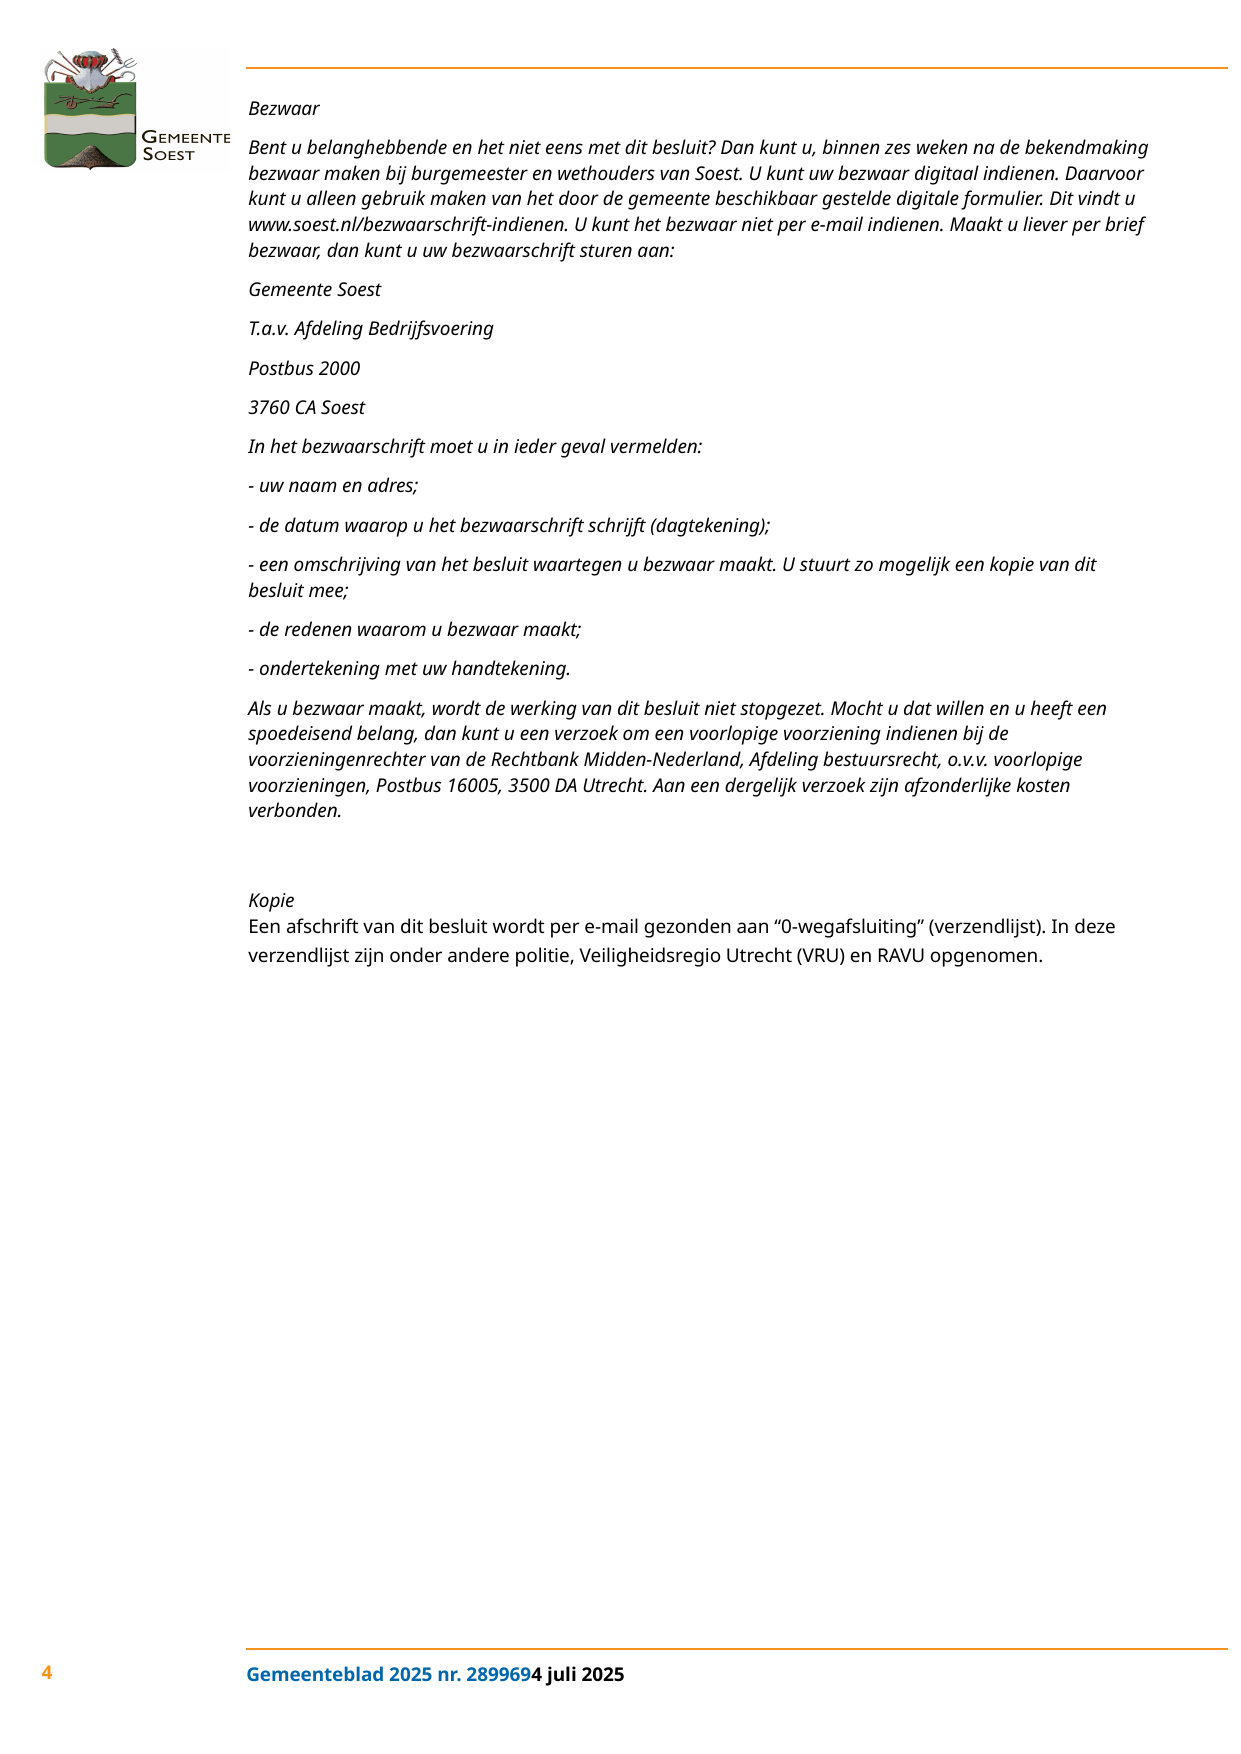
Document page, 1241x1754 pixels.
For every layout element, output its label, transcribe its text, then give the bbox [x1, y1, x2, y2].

text Gemeente Soest [248, 276, 1152, 302]
text Postbus 2000 [248, 355, 1152, 381]
text - de redenen waarom u bezwaar maakt; [248, 616, 1152, 642]
text Een afschrift van dit besluit wordt per e-mail gezonden aan “0-wegafsluiting” (verzendlijst). In deze verzendlijst zijn onder andere politie, Veiligheidsregio Utrecht (VRU) en RAVU opgenomen. [248, 913, 1152, 968]
text T.a.v. Afdeling Bedrijfsvoering [248, 316, 1152, 341]
text Bezwaar [248, 95, 1152, 121]
picture [41, 47, 231, 172]
text Bent u belanghebbende en het niet eens met dit besluit? Dan kunt u, binnen zes weken na de bekendmaking bezwaar maken bij burgemeester en wethouders van Soest. U kunt uw bezwaar digitaal indienen. Daarvoor kunt u alleen gebruik maken van het door de gemeente beschikbaar gestelde digitale formulier. Dit vindt u www.soest.nl/bezwaarschrift-indienen. U kunt het bezwaar niet per e-mail indienen. Maakt u liever per brief bezwaar, dan kunt u uw bezwaarschrift sturen aan: [248, 134, 1152, 263]
text 3760 CA Soest [248, 394, 1152, 420]
text Kopie [248, 887, 1152, 913]
text - uw naam en adres; [248, 473, 1152, 498]
text In het bezwaarschrift moet u in ieder geval vermelden: [248, 433, 1152, 459]
text - ondertekening met uw handtekening. [248, 655, 1152, 681]
text - een omschrijving van het besluit waartegen u bezwaar maakt. U stuurt zo mogelijk een kopie van dit besluit mee; [248, 551, 1152, 603]
text Als u bezwaar maakt, wordt de werking van dit besluit niet stopgezet. Mocht u dat willen en u heeft een spoedeisend belang, dan kunt u een verzoek om een voorlopige voorziening indienen bij de voorzieningenrechter van de Rechtbank Midden-Nederland, Afdeling bestuursrecht, o.v.v. voorlopige voorzieningen, Postbus 16005, 3500 DA Utrecht. Aan een dergelijk verzoek zijn afzonderlijke kosten verbonden. [248, 695, 1152, 823]
text - de datum waarop u het bezwaarschrift schrijft (dagtekening); [248, 512, 1152, 538]
